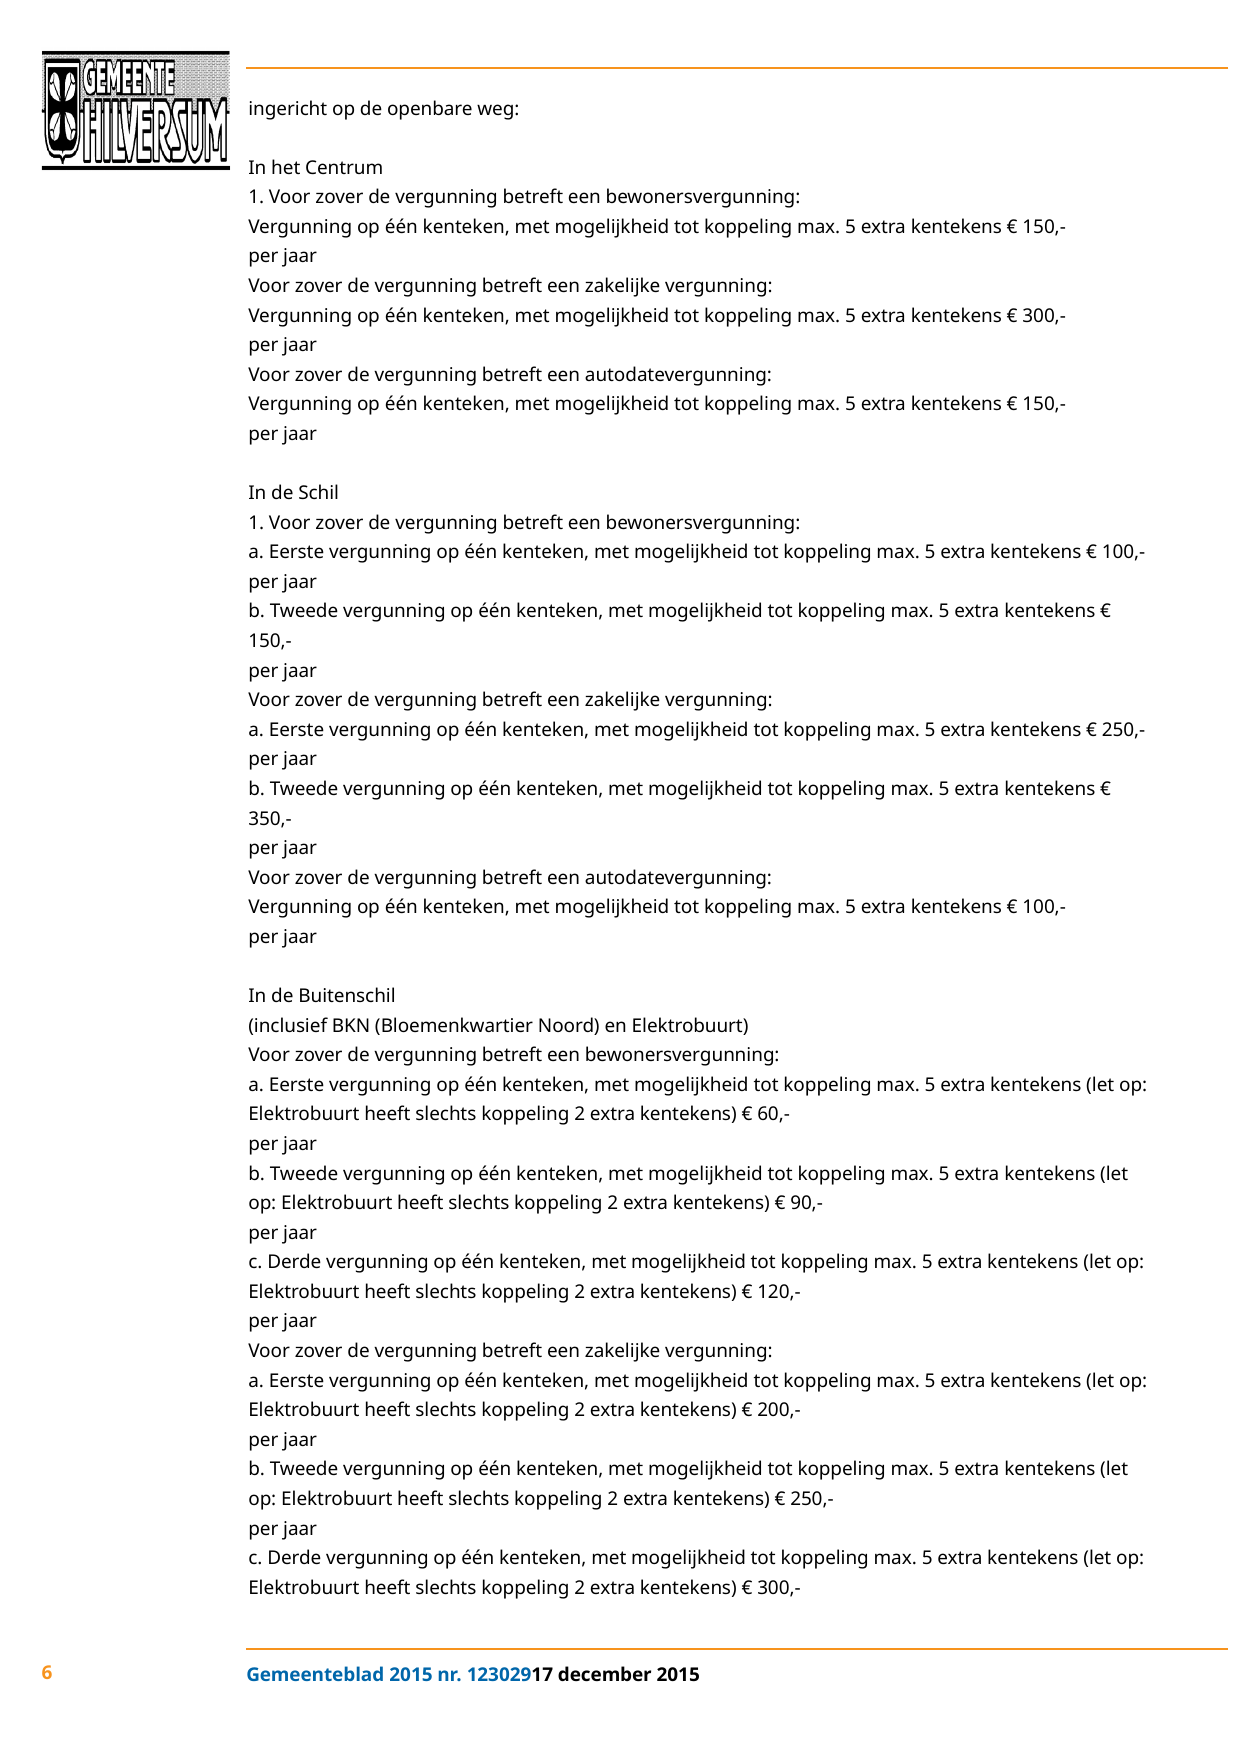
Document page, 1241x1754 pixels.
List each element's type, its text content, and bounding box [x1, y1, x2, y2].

text b. Tweede vergunning op één kenteken, met mogelijkheid tot koppeling max. 5 extra kentekens € 150,- [248, 598, 1152, 653]
text per jaar [248, 923, 1152, 949]
text per jaar [248, 1308, 1152, 1333]
text In het Centrum [248, 154, 1152, 180]
text (inclusief BKN (Bloemenkwartier Noord) en Elektrobuurt) [248, 1012, 1152, 1038]
text Voor zover de vergunning betreft een zakelijke vergunning: [248, 272, 1152, 298]
text c. Derde vergunning op één kenteken, met mogelijkheid tot koppeling max. 5 extra kentekens (let op: Elektrobuurt heeft slechts koppeling 2 extra kentekens) € 120,- [248, 1248, 1152, 1304]
text a. Eerste vergunning op één kenteken, met mogelijkheid tot koppeling max. 5 extra kentekens € 100,- [248, 538, 1152, 564]
text Vergunning op één kenteken, met mogelijkheid tot koppeling max. 5 extra kentekens € 100,- [248, 893, 1152, 919]
text per jaar [248, 746, 1152, 771]
text Vergunning op één kenteken, met mogelijkheid tot koppeling max. 5 extra kentekens € 150,- [248, 213, 1152, 239]
text per jaar [248, 1515, 1152, 1541]
text b. Tweede vergunning op één kenteken, met mogelijkheid tot koppeling max. 5 extra kentekens € 350,- [248, 775, 1152, 831]
picture [41, 47, 231, 172]
text Voor zover de vergunning betreft een zakelijke vergunning: [248, 1337, 1152, 1363]
text per jaar [248, 657, 1152, 683]
text a. Eerste vergunning op één kenteken, met mogelijkheid tot koppeling max. 5 extra kentekens (let op: Elektrobuurt heeft slechts koppeling 2 extra kentekens) € 60,- [248, 1071, 1152, 1126]
text c. Derde vergunning op één kenteken, met mogelijkheid tot koppeling max. 5 extra kentekens (let op: Elektrobuurt heeft slechts koppeling 2 extra kentekens) € 300,- [248, 1544, 1152, 1600]
text Voor zover de vergunning betreft een zakelijke vergunning: [248, 686, 1152, 712]
text Voor zover de vergunning betreft een autodatevergunning: [248, 361, 1152, 387]
text Vergunning op één kenteken, met mogelijkheid tot koppeling max. 5 extra kentekens € 300,- [248, 302, 1152, 328]
text per jaar [248, 243, 1152, 268]
text per jaar [248, 834, 1152, 860]
text 1. Voor zover de vergunning betreft een bewonersvergunning: [248, 509, 1152, 535]
text In de Buitenschil [248, 982, 1152, 1008]
text ingericht op de openbare weg: [248, 95, 1152, 121]
text In de Schil [248, 479, 1152, 505]
text per jaar [248, 1219, 1152, 1245]
text per jaar [248, 1130, 1152, 1156]
text b. Tweede vergunning op één kenteken, met mogelijkheid tot koppeling max. 5 extra kentekens (let op: Elektrobuurt heeft slechts koppeling 2 extra kentekens) € 250,- [248, 1456, 1152, 1511]
text b. Tweede vergunning op één kenteken, met mogelijkheid tot koppeling max. 5 extra kentekens (let op: Elektrobuurt heeft slechts koppeling 2 extra kentekens) € 90,- [248, 1160, 1152, 1215]
text a. Eerste vergunning op één kenteken, met mogelijkheid tot koppeling max. 5 extra kentekens (let op: Elektrobuurt heeft slechts koppeling 2 extra kentekens) € 200,- [248, 1367, 1152, 1422]
text Voor zover de vergunning betreft een bewonersvergunning: [248, 1041, 1152, 1067]
text per jaar [248, 331, 1152, 357]
text per jaar [248, 568, 1152, 594]
text Vergunning op één kenteken, met mogelijkheid tot koppeling max. 5 extra kentekens € 150,- [248, 391, 1152, 416]
text per jaar [248, 1426, 1152, 1452]
text 1. Voor zover de vergunning betreft een bewonersvergunning: [248, 183, 1152, 209]
text Voor zover de vergunning betreft een autodatevergunning: [248, 864, 1152, 890]
text per jaar [248, 420, 1152, 446]
text a. Eerste vergunning op één kenteken, met mogelijkheid tot koppeling max. 5 extra kentekens € 250,- [248, 716, 1152, 742]
